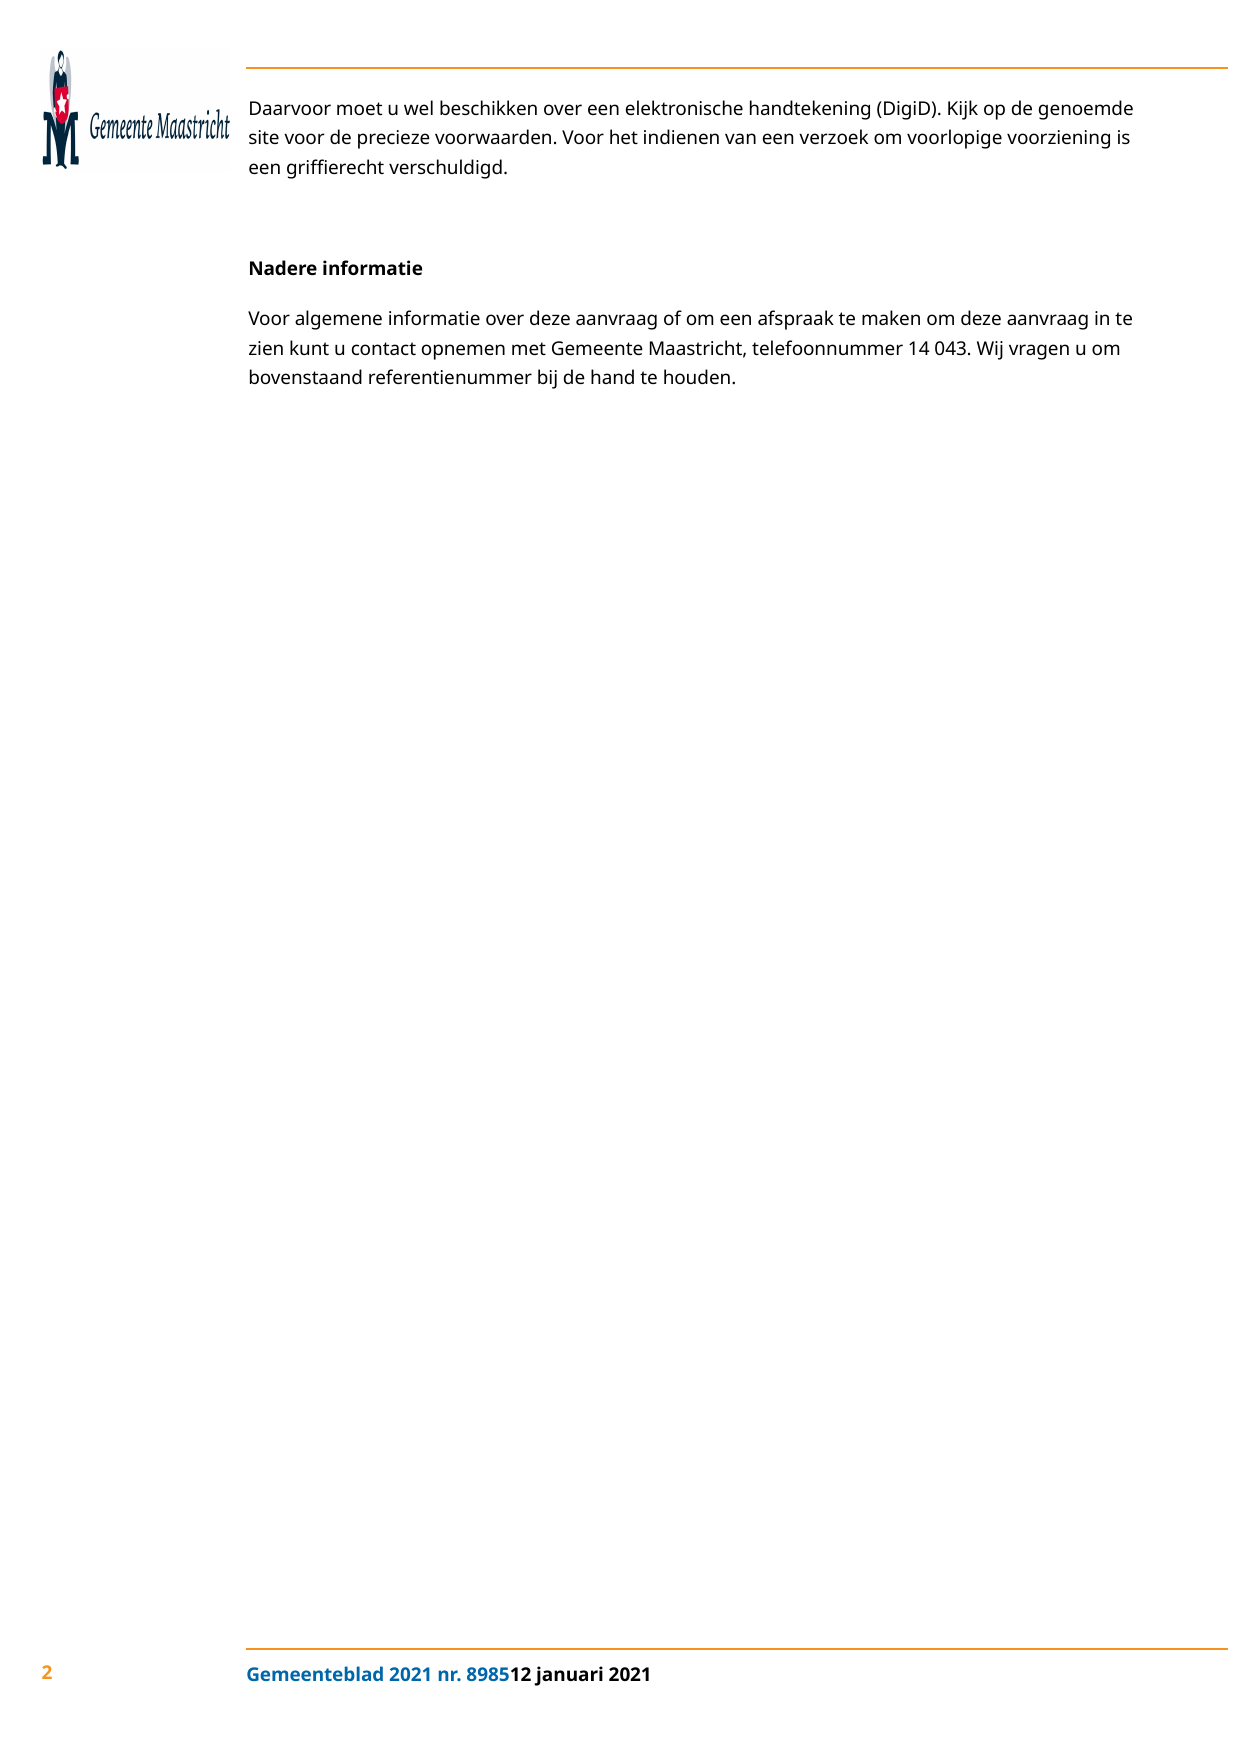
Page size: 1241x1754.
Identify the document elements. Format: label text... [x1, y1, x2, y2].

text Voor algemene informatie over deze aanvraag of om een afspraak te maken om deze aanvraag in te zien kunt u contact opnemen met Gemeente Maastricht, telefoonnummer 14 043. Wij vragen u om bovenstaand referentienummer bij de hand te houden. [248, 305, 1152, 390]
picture [41, 47, 231, 172]
text Daarvoor moet u wel beschikken over een elektronische handtekening (DigiD). Kijk op de genoemde site voor de precieze voorwaarden. Voor het indienen van een verzoek om voorlopige voorziening is een griffierecht verschuldigd. [248, 95, 1152, 180]
text Nadere informatie [248, 255, 1152, 281]
